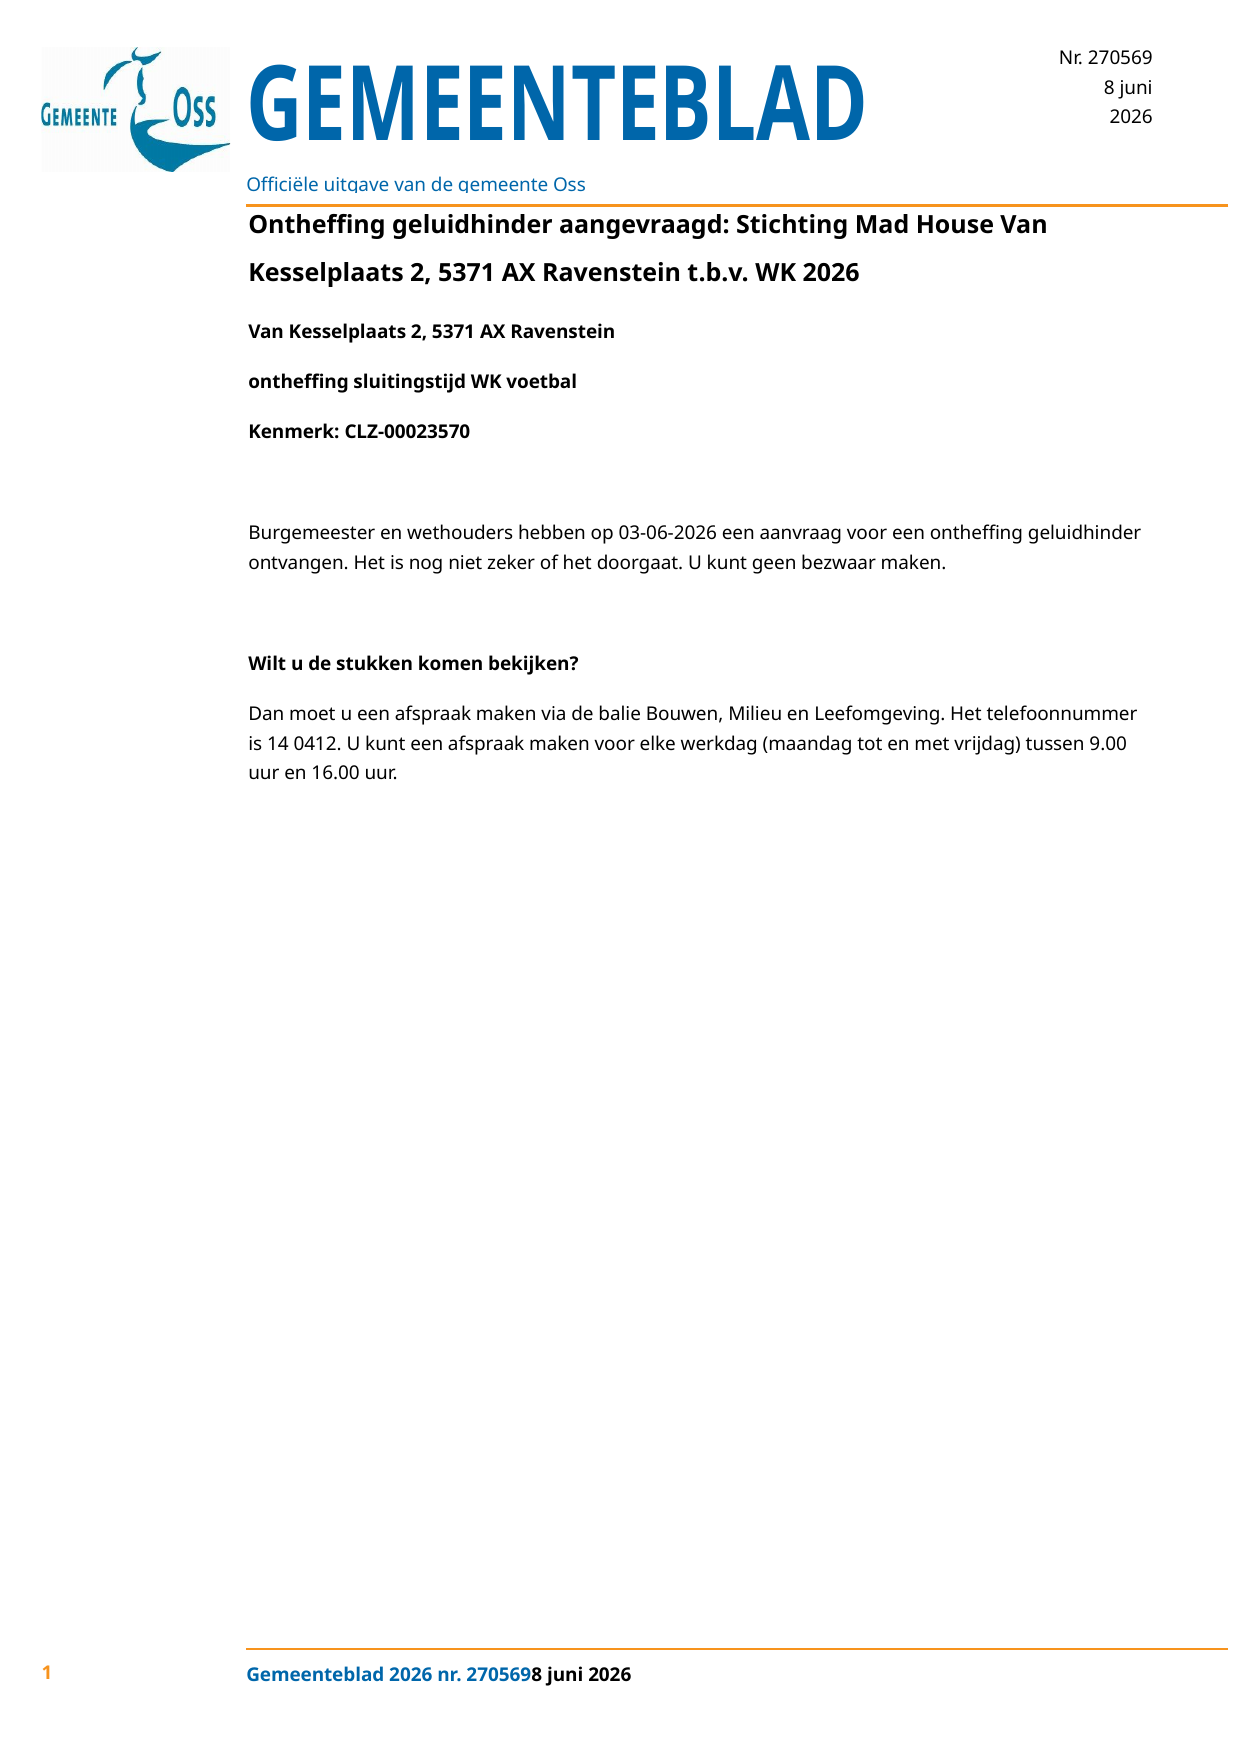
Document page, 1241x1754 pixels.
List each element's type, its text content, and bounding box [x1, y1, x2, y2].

text Van Kesselplaats 2, 5371 AX Ravenstein [248, 318, 1152, 344]
text Wilt u de stukken komen bekijken? [248, 650, 1152, 676]
text Ontheffing geluidhinder aangevraagd: Stichting Mad House Van Kesselplaats 2, 5371 AX Ravenstein t.b.v. WK 2026 [248, 207, 1152, 288]
text ontheffing sluitingstijd WK voetbal [248, 368, 1152, 394]
picture [41, 47, 231, 172]
text Burgemeester en wethouders hebben op 03-06-2026 een aanvraag voor een ontheffing geluidhinder ontvangen. Het is nog niet zeker of het doorgaat. U kunt geen bezwaar maken. [248, 519, 1152, 575]
text Kenmerk: CLZ-00023570 [248, 419, 1152, 444]
text Dan moet u een afspraak maken via de balie Bouwen, Milieu en Leefomgeving. Het telefoonnummer is 14 0412. U kunt een afspraak maken voor elke werkdag (maandag tot en met vrijdag) tussen 9.00 uur en 16.00 uur. [248, 700, 1152, 785]
